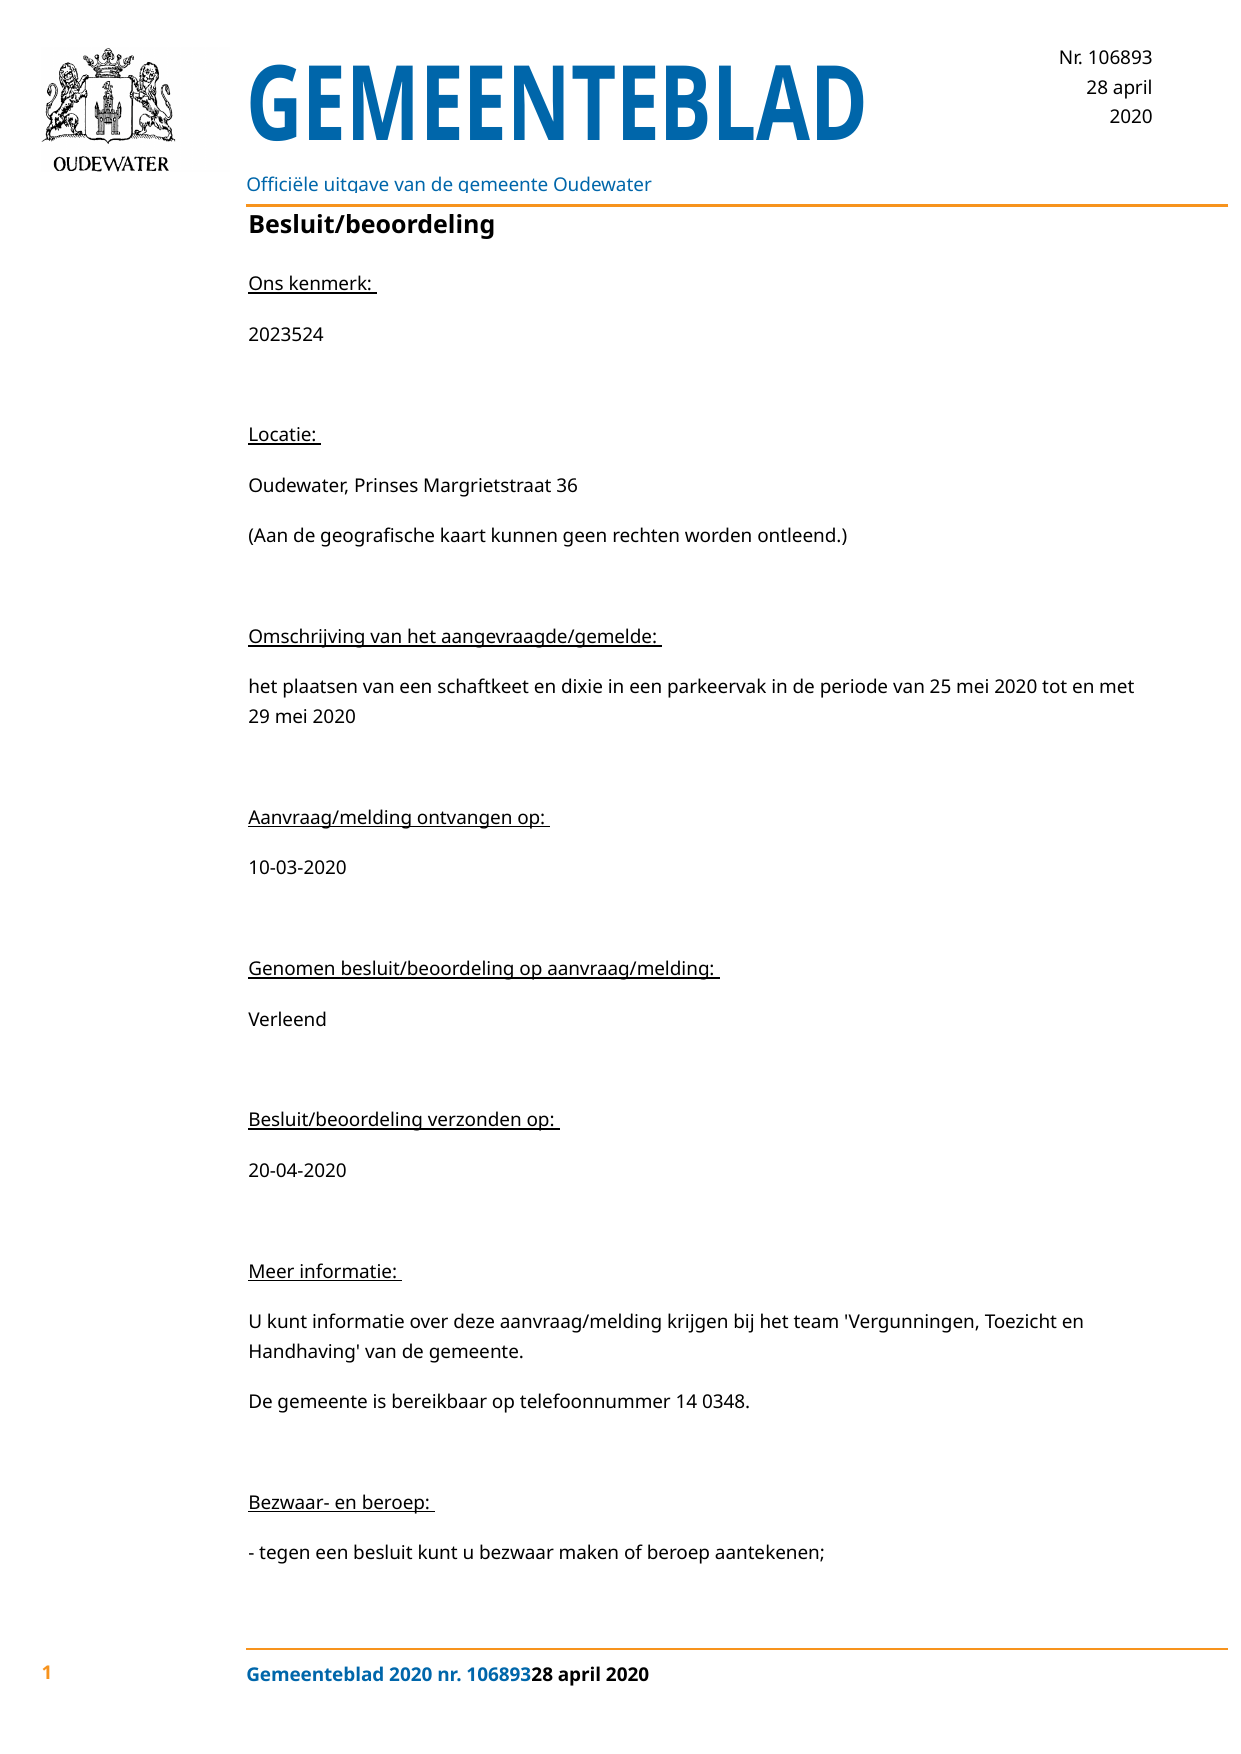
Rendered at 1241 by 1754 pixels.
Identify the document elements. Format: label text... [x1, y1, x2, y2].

text 10-03-2020 [248, 854, 1152, 880]
text (Aan de geografische kaart kunnen geen rechten worden ontleend.) [248, 522, 1152, 548]
text Verleend [248, 1006, 1152, 1031]
text Omschrijving van het aangevraagde/gemelde: [248, 623, 1152, 649]
text Meer informatie: [248, 1258, 1152, 1283]
text Oudewater, Prinses Margrietstraat 36 [248, 472, 1152, 498]
text Aanvraag/melding ontvangen op: [248, 804, 1152, 830]
text - tegen een besluit kunt u bezwaar maken of beroep aantekenen; [248, 1539, 1152, 1565]
text Besluit/beoordeling [248, 207, 1152, 241]
text U kunt informatie over deze aanvraag/melding krijgen bij het team 'Vergunningen, Toezicht en Handhaving' van de gemeente. [248, 1308, 1152, 1363]
text Genomen besluit/beoordeling op aanvraag/melding: [248, 955, 1152, 981]
picture [41, 47, 231, 172]
text Besluit/beoordeling verzonden op: [248, 1107, 1152, 1132]
text Locatie: [248, 422, 1152, 447]
text Ons kenmerk: [248, 270, 1152, 296]
text 20-04-2020 [248, 1157, 1152, 1183]
text 2023524 [248, 321, 1152, 346]
text De gemeente is bereikbaar op telefoonnummer 14 0348. [248, 1388, 1152, 1414]
text Bezwaar- en beroep: [248, 1489, 1152, 1515]
text het plaatsen van een schaftkeet en dixie in een parkeervak in de periode van 25 mei 2020 tot en met 29 mei 2020 [248, 674, 1152, 729]
